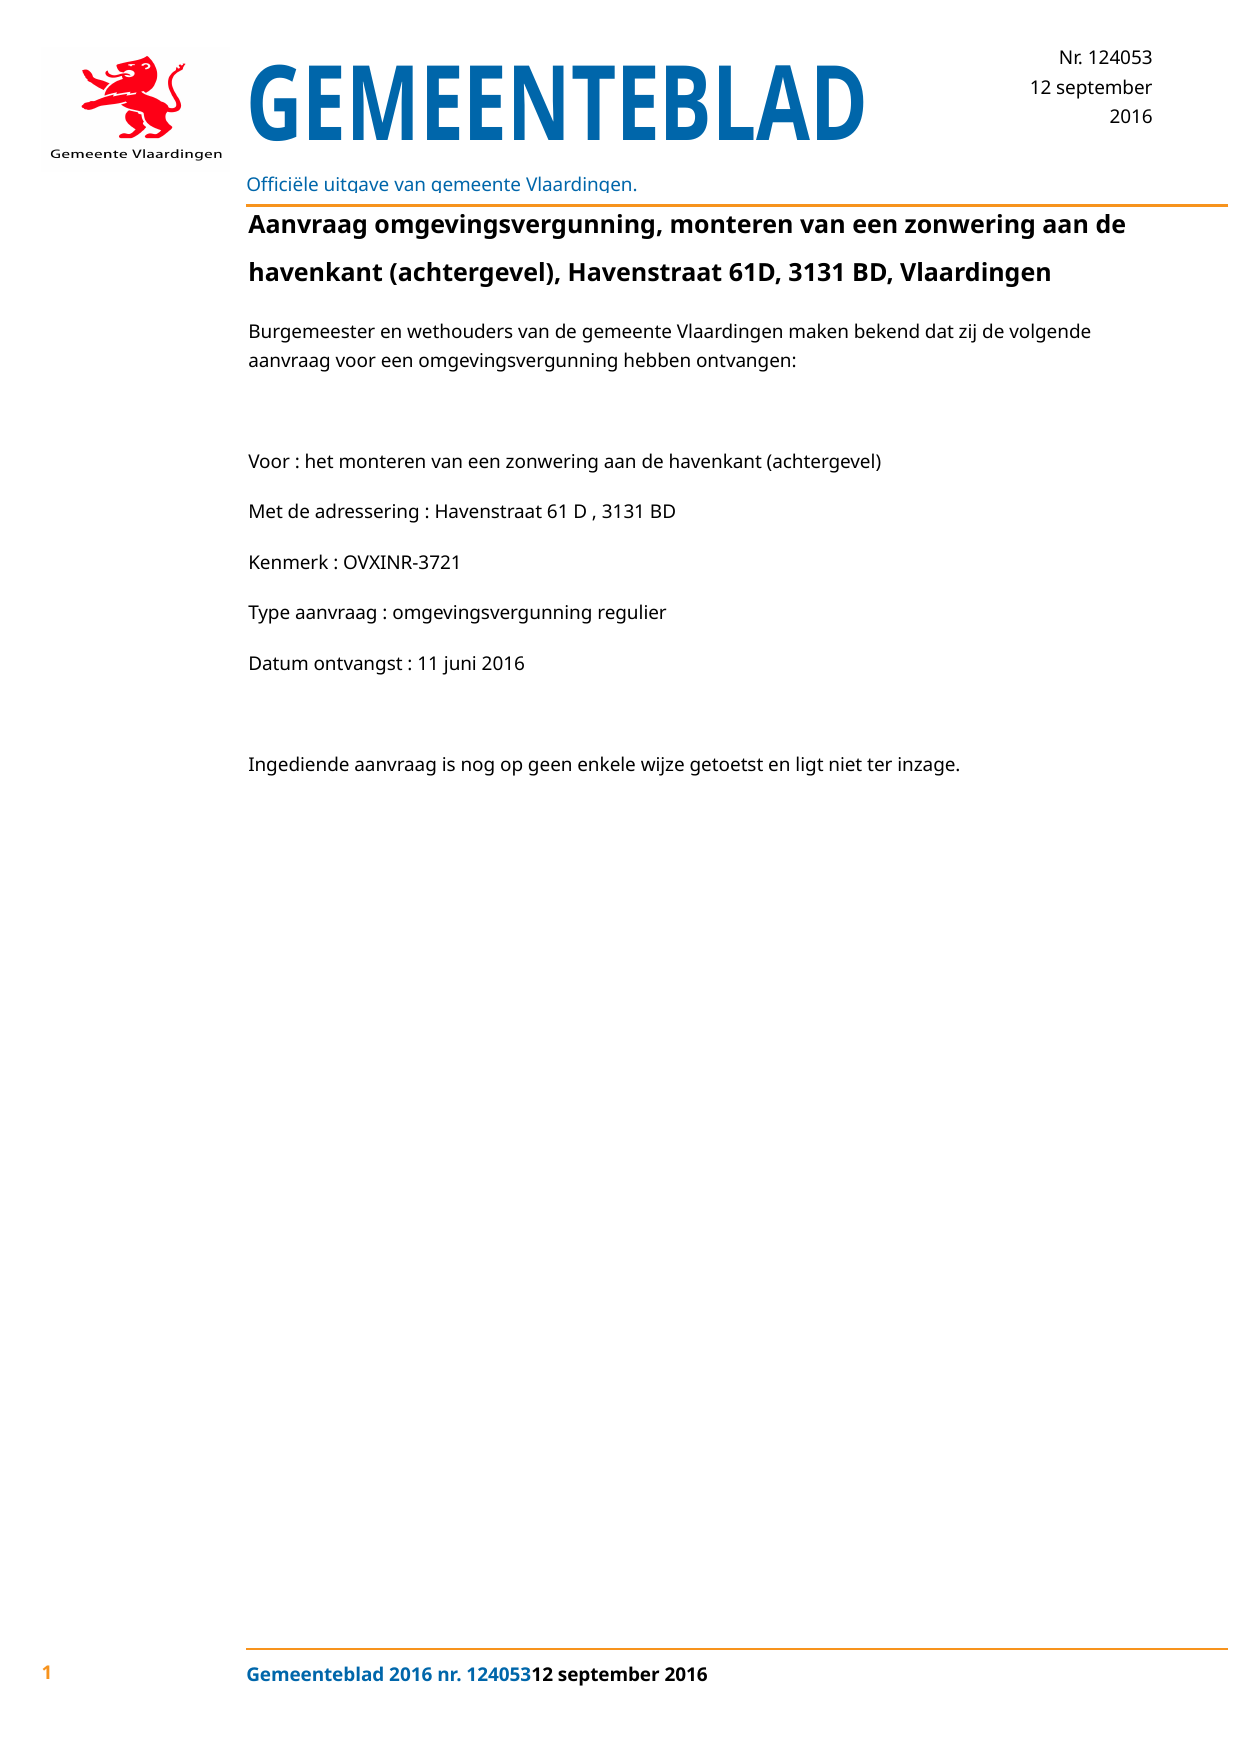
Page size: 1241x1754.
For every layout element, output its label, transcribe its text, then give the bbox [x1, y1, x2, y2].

text Ingediende aanvraag is nog op geen enkele wijze getoetst en ligt niet ter inzage. [248, 751, 1152, 777]
text Voor : het monteren van een zonwering aan de havenkant (achtergevel) [248, 448, 1152, 474]
picture [41, 47, 231, 172]
text Datum ontvangst : 11 juni 2016 [248, 650, 1152, 676]
text Type aanvraag : omgevingsvergunning regulier [248, 599, 1152, 625]
text Burgemeester en wethouders van de gemeente Vlaardingen maken bekend dat zij de volgende aanvraag voor een omgevingsvergunning hebben ontvangen: [248, 318, 1152, 373]
text Kenmerk : OVXINR-3721 [248, 549, 1152, 575]
text Aanvraag omgevingsvergunning, monteren van een zonwering aan de havenkant (achtergevel), Havenstraat 61D, 3131 BD, Vlaardingen [248, 207, 1152, 288]
text Met de adressering : Havenstraat 61 D , 3131 BD [248, 499, 1152, 524]
